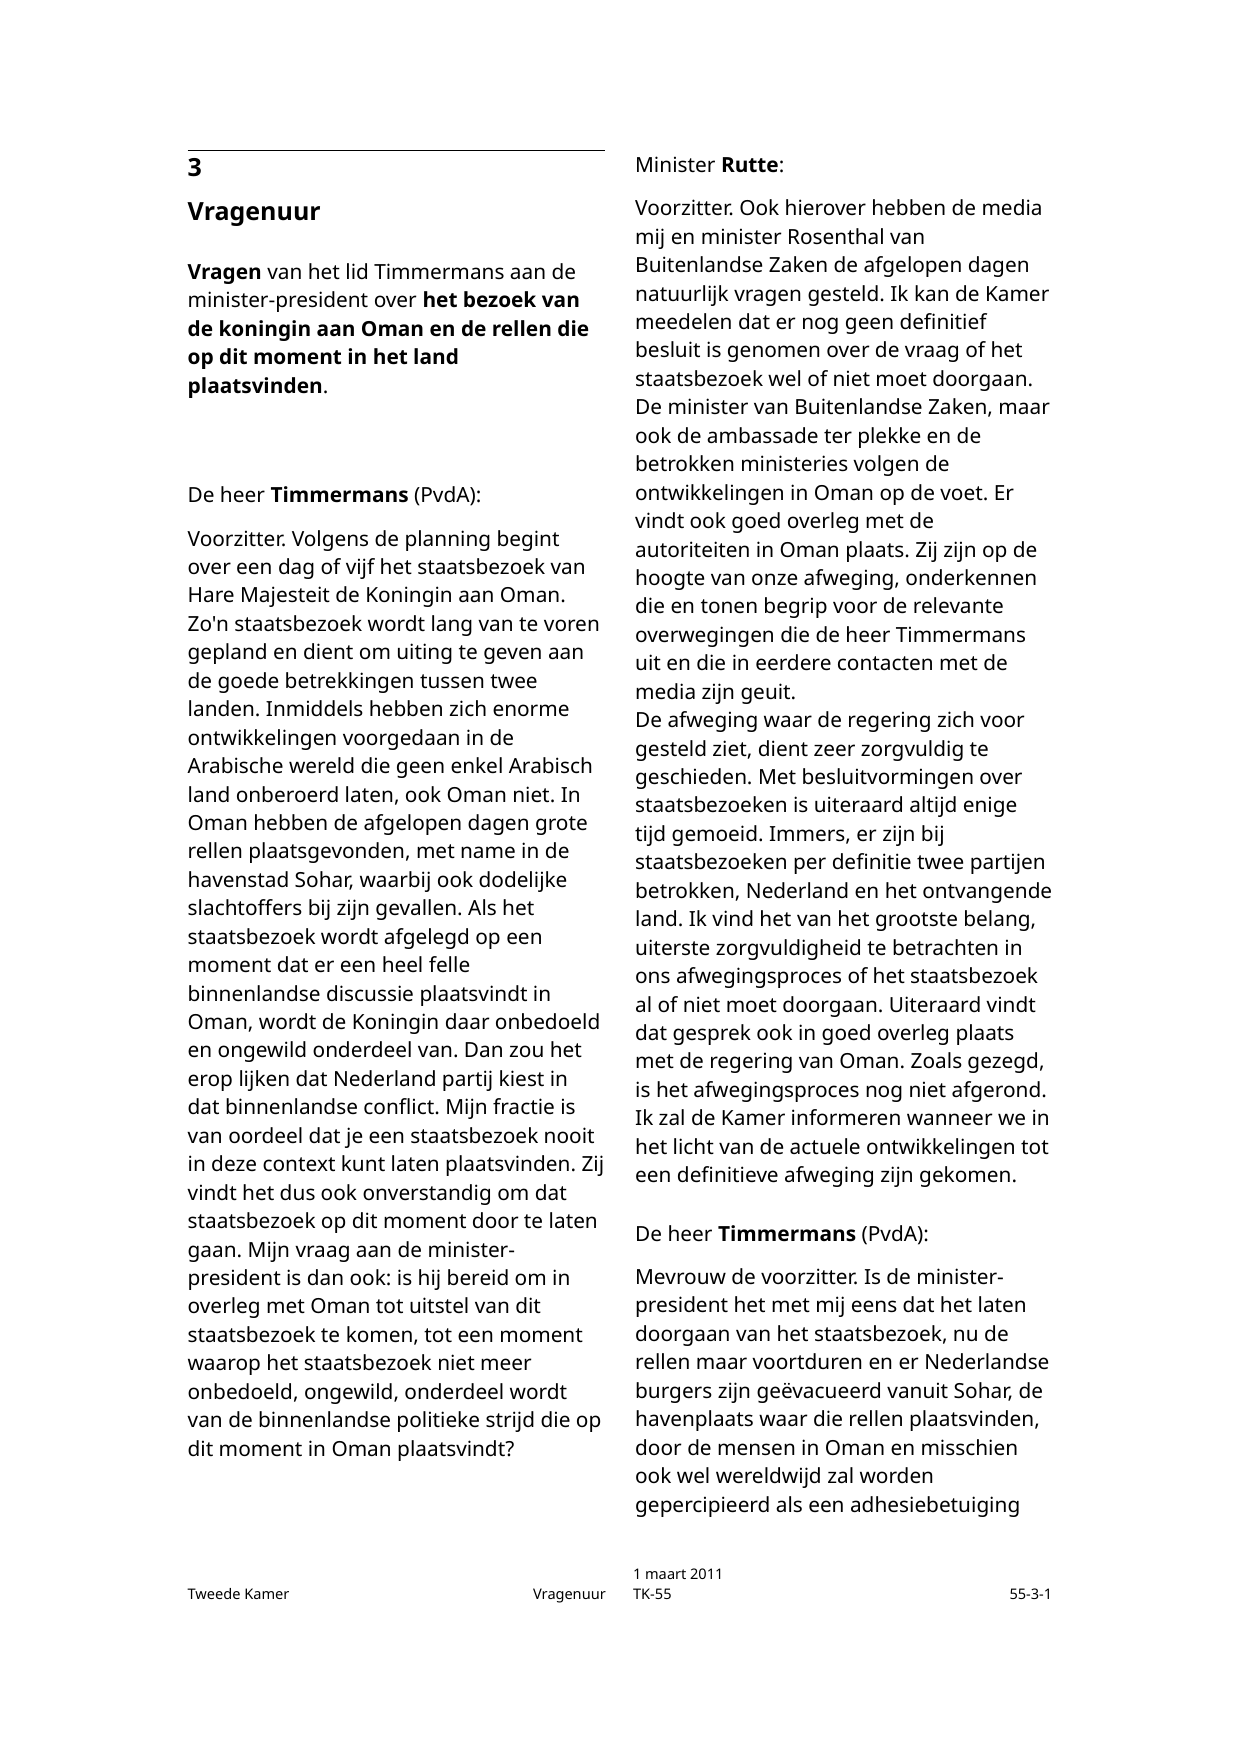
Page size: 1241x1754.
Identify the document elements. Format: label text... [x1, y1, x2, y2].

text De heer Timmermans (PvdA): [187, 480, 605, 509]
text Vragenuur [187, 193, 605, 227]
text Minister Rutte: [635, 150, 1053, 178]
text  [187, 429, 605, 458]
text Vragen van het lid Timmermans aan de minister-president over het bezoek van de koningin aan Oman en de rellen die op dit moment in het land plaatsvinden. [187, 257, 605, 399]
text De heer Timmermans (PvdA): [635, 1219, 1053, 1247]
text De afweging waar de regering zich voor gesteld ziet, dient zeer zorgvuldig te geschieden. Met besluitvormingen over staatsbezoeken is uiteraard altijd enige tijd gemoeid. Immers, er zijn bij staatsbezoeken per definitie twee partijen betrokken, Nederland en het ontvangende land. Ik vind het van het grootste belang, uiterste zorgvuldigheid te betrachten in ons afwegingsproces of het staatsbezoek al of niet moet doorgaan. Uiteraard vindt dat gesprek ook in goed overleg plaats met de regering van Oman. Zoals gezegd, is het afwegingsproces nog niet afgerond. Ik zal de Kamer informeren wanneer we in het licht van de actuele ontwikkelingen tot een definitieve afweging zijn gekomen. [635, 705, 1053, 1189]
text Voorzitter. Ook hierover hebben de media mij en minister Rosenthal van Buitenlandse Zaken de afgelopen dagen natuurlijk vragen gesteld. Ik kan de Kamer meedelen dat er nog geen definitief besluit is genomen over de vraag of het staatsbezoek wel of niet moet doorgaan. De minister van Buitenlandse Zaken, maar ook de ambassade ter plekke en de betrokken ministeries volgen de ontwikkelingen in Oman op de voet. Er vindt ook goed overleg met de autoriteiten in Oman plaats. Zij zijn op de hoogte van onze afweging, onderkennen die en tonen begrip voor de relevante overwegingen die de heer Timmermans uit en die in eerdere contacten met de media zijn geuit. [635, 193, 1053, 705]
text Mevrouw de voorzitter. Is de minister-president het met mij eens dat het laten doorgaan van het staatsbezoek, nu de rellen maar voortduren en er Nederlandse burgers zijn geëvacueerd vanuit Sohar, de havenplaats waar die rellen plaatsvinden, door de mensen in Oman en misschien ook wel wereldwijd zal worden gepercipieerd als een adhesiebetuiging [635, 1262, 1053, 1518]
text Voorzitter. Volgens de planning begint over een dag of vijf het staatsbezoek van Hare Majesteit de Koningin aan Oman. Zo'n staatsbezoek wordt lang van te voren gepland en dient om uiting te geven aan de goede betrekkingen tussen twee landen. Inmiddels hebben zich enorme ontwikkelingen voorgedaan in de Arabische wereld die geen enkel Arabisch land onberoerd laten, ook Oman niet. In Oman hebben de afgelopen dagen grote rellen plaatsgevonden, met name in de havenstad Sohar, waarbij ook dodelijke slachtoffers bij zijn gevallen. Als het staatsbezoek wordt afgelegd op een moment dat er een heel felle binnenlandse discussie plaatsvindt in Oman, wordt de Koningin daar onbedoeld en ongewild onderdeel van. Dan zou het erop lijken dat Nederland partij kiest in dat binnenlandse conflict. Mijn fractie is van oordeel dat je een staatsbezoek nooit in deze context kunt laten plaatsvinden. Zij vindt het dus ook onverstandig om dat staatsbezoek op dit moment door te laten gaan. Mijn vraag aan de minister-president is dan ook: is hij bereid om in overleg met Oman tot uitstel van dit staatsbezoek te komen, tot een moment waarop het staatsbezoek niet meer onbedoeld, ongewild, onderdeel wordt van de binnenlandse politieke strijd die op dit moment in Oman plaatsvindt? [187, 524, 605, 1462]
text 3 [187, 151, 605, 184]
text  [187, 1492, 605, 1521]
